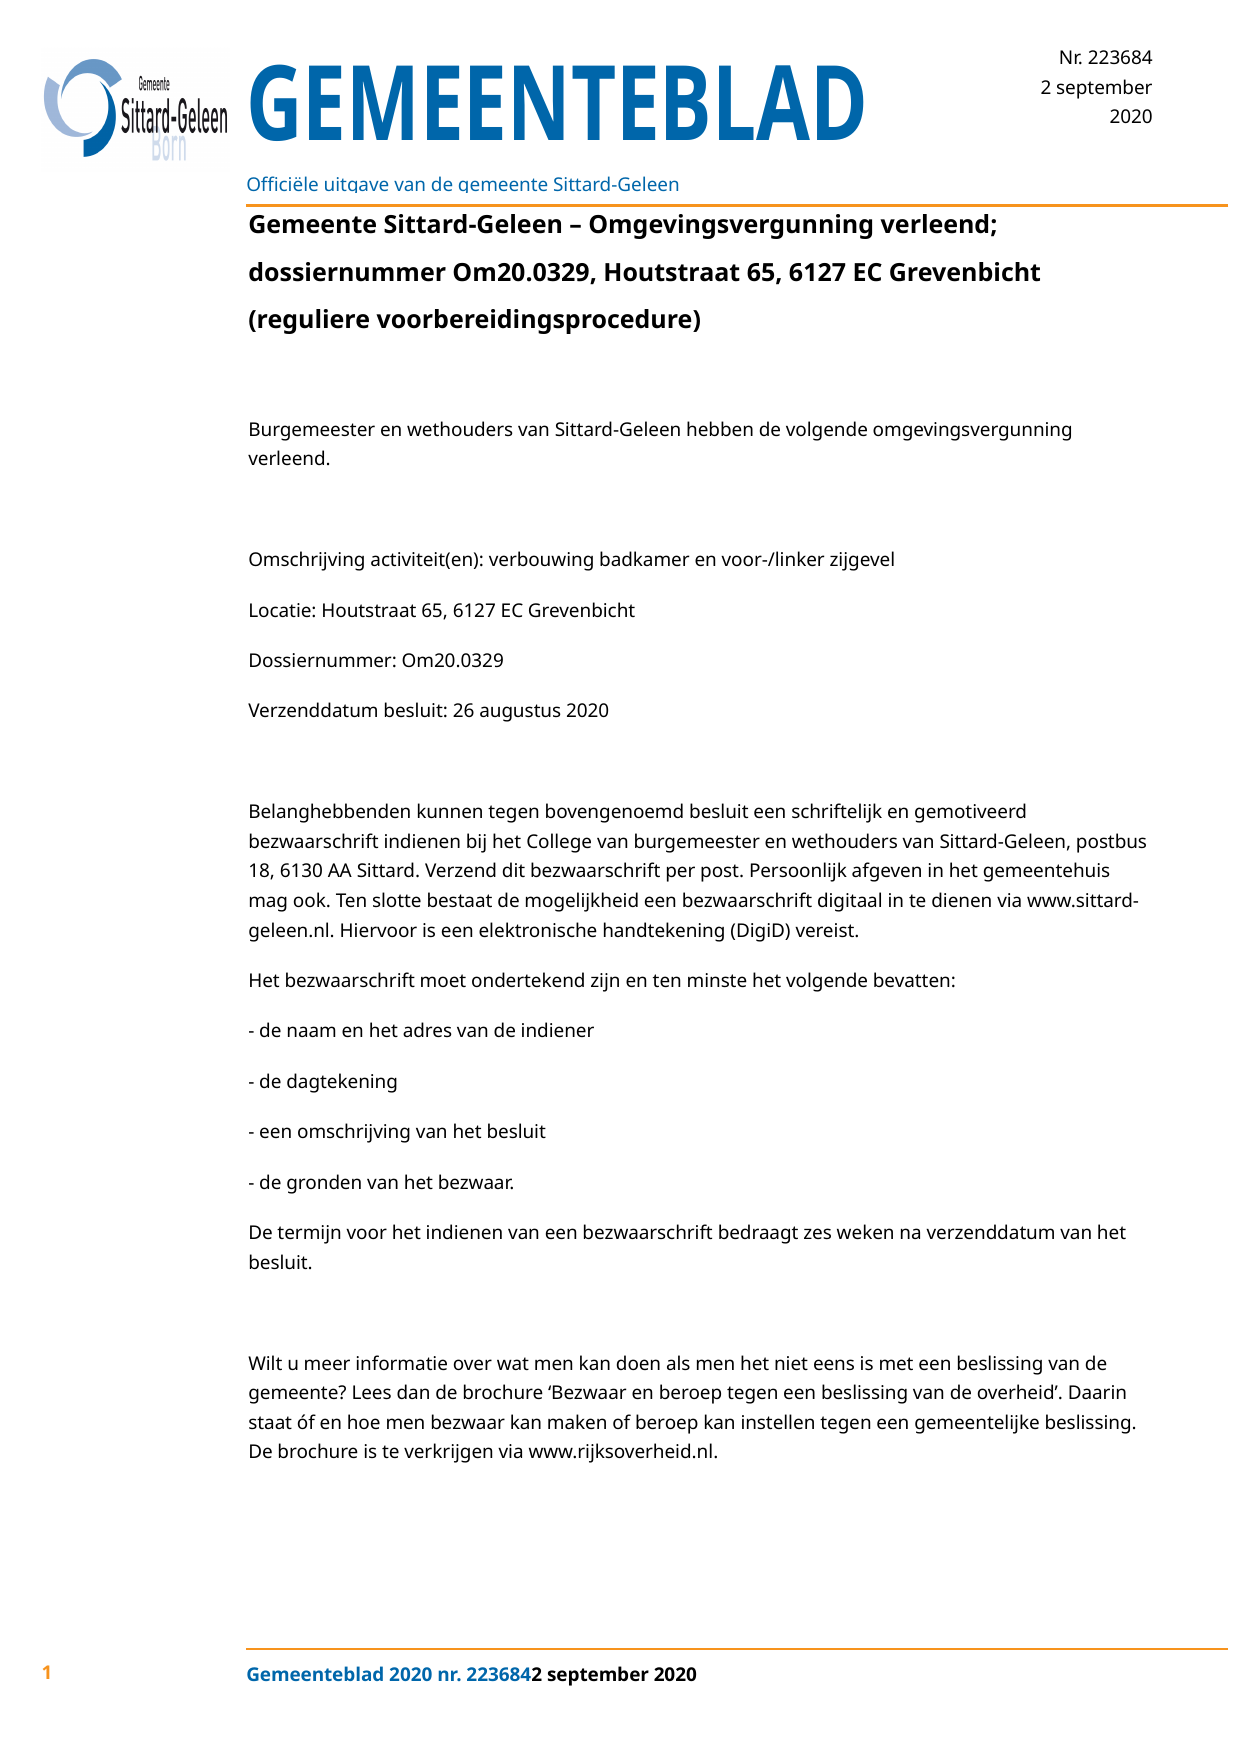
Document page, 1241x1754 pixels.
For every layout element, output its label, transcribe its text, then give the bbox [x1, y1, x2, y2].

text Het bezwaarschrift moet ondertekend zijn en ten minste het volgende bevatten: [248, 967, 1152, 993]
text - de naam en het adres van de indiener [248, 1018, 1152, 1043]
picture [41, 47, 231, 172]
text Burgemeester en wethouders van Sittard-Geleen hebben de volgende omgevingsvergunning verleend. [248, 416, 1152, 471]
text - de gronden van het bezwaar. [248, 1169, 1152, 1194]
text Gemeente Sittard-Geleen – Omgevingsvergunning verleend; dossiernummer Om20.0329, Houtstraat 65, 6127 EC Grevenbicht (reguliere voorbereidingsprocedure) [248, 207, 1152, 336]
text - een omschrijving van het besluit [248, 1118, 1152, 1144]
text Omschrijving activiteit(en): verbouwing badkamer en voor-/linker zijgevel [248, 546, 1152, 572]
text Locatie: Houtstraat 65, 6127 EC Grevenbicht [248, 597, 1152, 622]
text Dossiernummer: Om20.0329 [248, 647, 1152, 673]
text Belanghebbenden kunnen tegen bovengenoemd besluit een schriftelijk en gemotiveerd bezwaarschrift indienen bij het College van burgemeester en wethouders van Sittard-Geleen, postbus 18, 6130 AA Sittard. Verzend dit bezwaarschrift per post. Persoonlijk afgeven in het gemeentehuis mag ook. Ten slotte bestaat de mogelijkheid een bezwaarschrift digitaal in te dienen via www.sittard-geleen.nl. Hiervoor is een elektronische handtekening (DigiD) vereist. [248, 798, 1152, 942]
text Wilt u meer informatie over wat men kan doen als men het niet eens is met een beslissing van de gemeente? Lees dan de brochure ‘Bezwaar en beroep tegen een beslissing van de overheid’. Daarin staat óf en hoe men bezwaar kan maken of beroep kan instellen tegen een gemeentelijke beslissing. De brochure is te verkrijgen via www.rijksoverheid.nl. [248, 1350, 1152, 1464]
text Verzenddatum besluit: 26 augustus 2020 [248, 698, 1152, 723]
text De termijn voor het indienen van een bezwaarschrift bedraagt zes weken na verzenddatum van het besluit. [248, 1219, 1152, 1274]
text - de dagtekening [248, 1068, 1152, 1094]
